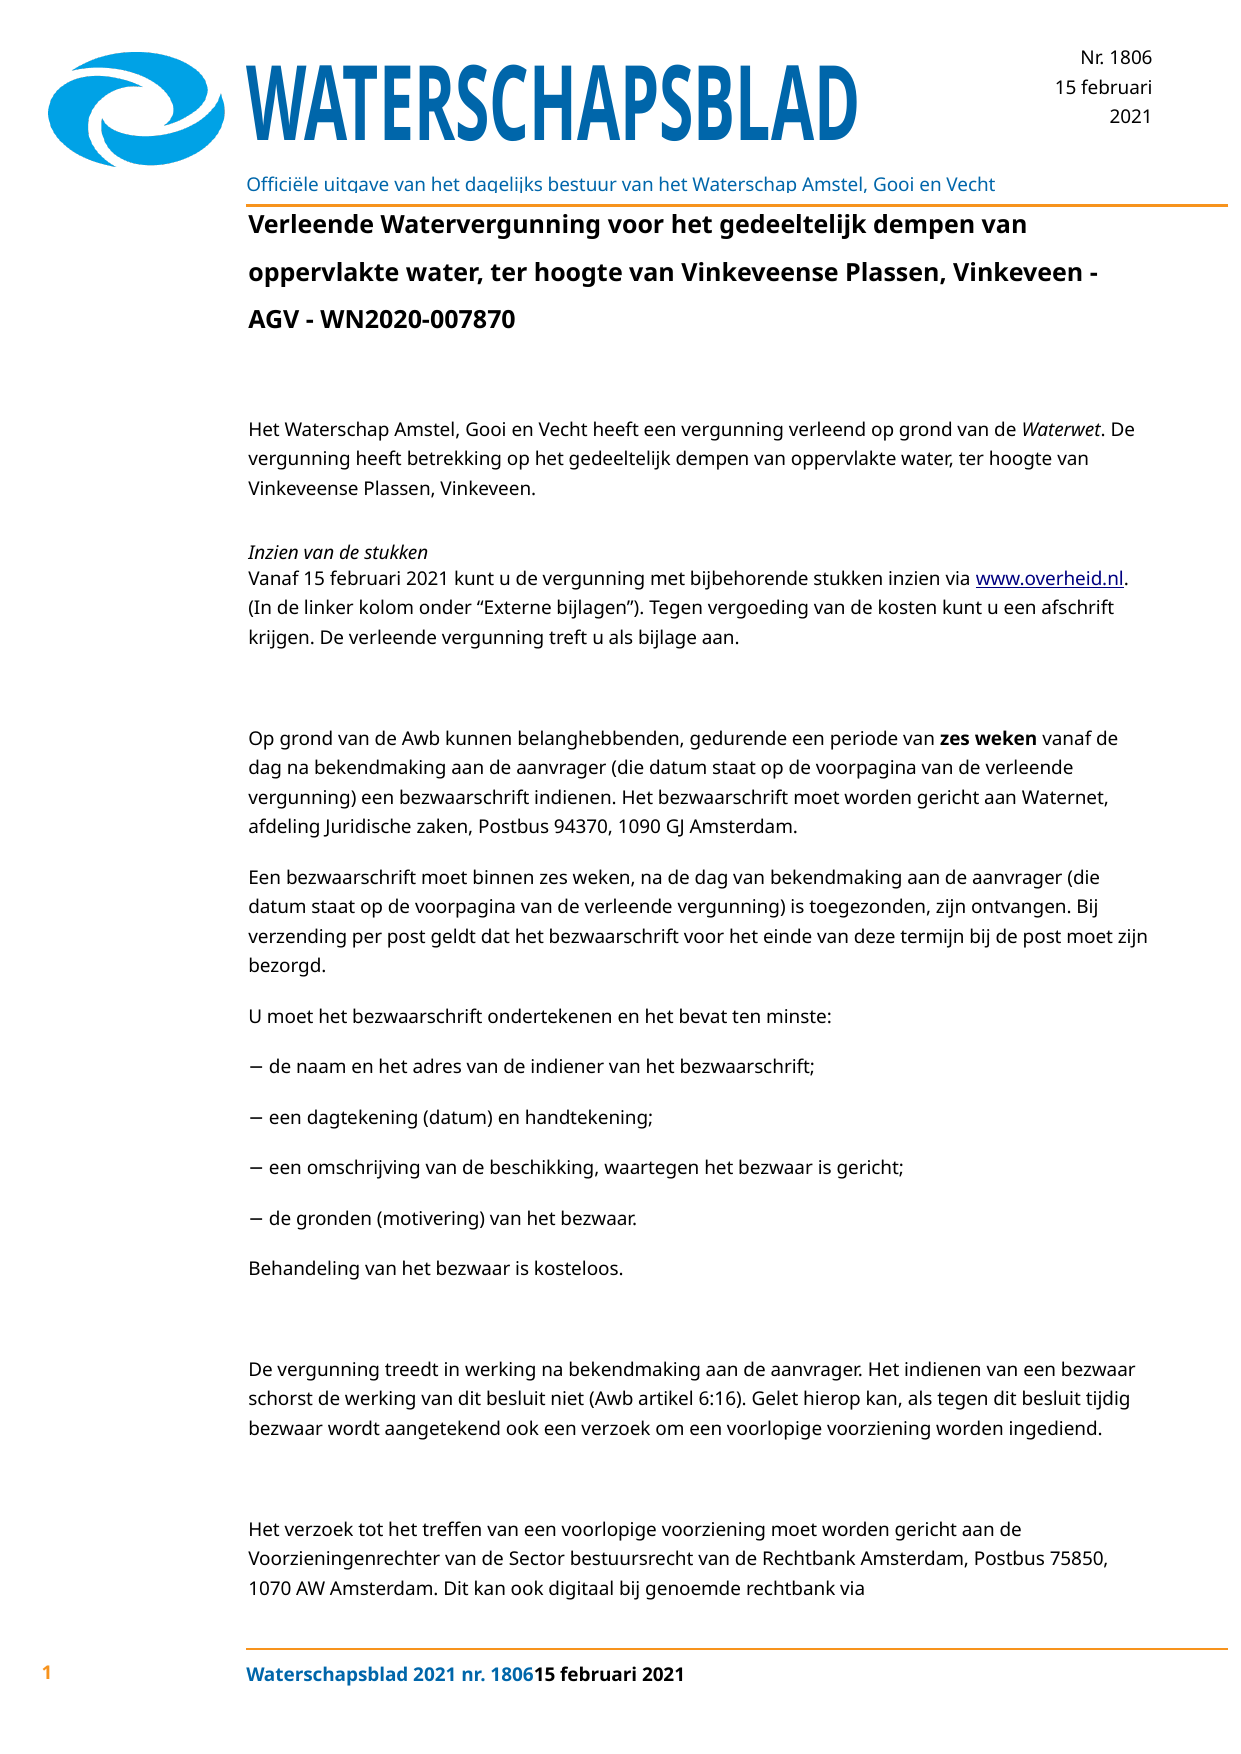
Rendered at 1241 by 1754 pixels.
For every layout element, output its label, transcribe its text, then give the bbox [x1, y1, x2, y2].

text Een bezwaarschrift moet binnen zes weken, na de dag van bekendmaking aan de aanvrager (die datum staat op de voorpagina van de verleende vergunning) is toegezonden, zijn ontvangen. Bij verzending per post geldt dat het bezwaarschrift voor het einde van deze termijn bij de post moet zijn bezorgd. [248, 864, 1152, 978]
text Verleende Watervergunning voor het gedeeltelijk dempen van oppervlakte water, ter hoogte van Vinkeveense Plassen, Vinkeveen - AGV - WN2020-007870 [248, 207, 1152, 336]
text Behandeling van het bezwaar is kosteloos. [248, 1255, 1152, 1281]
text − een dagtekening (datum) en handtekening; [248, 1104, 1152, 1130]
text Het verzoek tot het treffen van een voorlopige voorziening moet worden gericht aan de Voorzieningenrechter van de Sector bestuursrecht van de Rechtbank Amsterdam, Postbus 75850, 1070 AW Amsterdam. Dit kan ook digitaal bij genoemde rechtbank via [248, 1516, 1152, 1601]
text De vergunning treedt in werking na bekendmaking aan de aanvrager. Het indienen van een bezwaar schorst de werking van dit besluit niet (Awb artikel 6:16). Gelet hierop kan, als tegen dit besluit tijdig bezwaar wordt aangetekend ook een verzoek om een voorlopige voorziening worden ingediend. [248, 1356, 1152, 1441]
text − de gronden (motivering) van het bezwaar. [248, 1205, 1152, 1231]
text Op grond van de Awb kunnen belanghebbenden, gedurende een periode van zes weken vanaf de dag na bekendmaking aan de aanvrager (die datum staat op de voorpagina van de verleende vergunning) een bezwaarschrift indienen. Het bezwaarschrift moet worden gericht aan Waternet, afdeling Juridische zaken, Postbus 94370, 1090 GJ Amsterdam. [248, 725, 1152, 839]
text − een omschrijving van de beschikking, waartegen het bezwaar is gericht; [248, 1154, 1152, 1180]
text Vanaf 15 februari 2021 kunt u de vergunning met bijbehorende stukken inzien via www.overheid.nl. (In de linker kolom onder “Externe bijlagen”). Tegen vergoeding van de kosten kunt u een afschrift krijgen. De verleende vergunning treft u als bijlage aan. [248, 565, 1152, 650]
text Het Waterschap Amstel, Gooi en Vecht heeft een vergunning verleend op grond van de Waterwet. De vergunning heeft betrekking op het gedeeltelijk dempen van oppervlakte water, ter hoogte van Vinkeveense Plassen, Vinkeveen. [248, 416, 1152, 501]
picture [41, 47, 231, 172]
text Inzien van de stukken [248, 539, 1152, 565]
text U moet het bezwaarschrift ondertekenen en het bevat ten minste: [248, 1003, 1152, 1029]
text − de naam en het adres van de indiener van het bezwaarschrift; [248, 1053, 1152, 1079]
